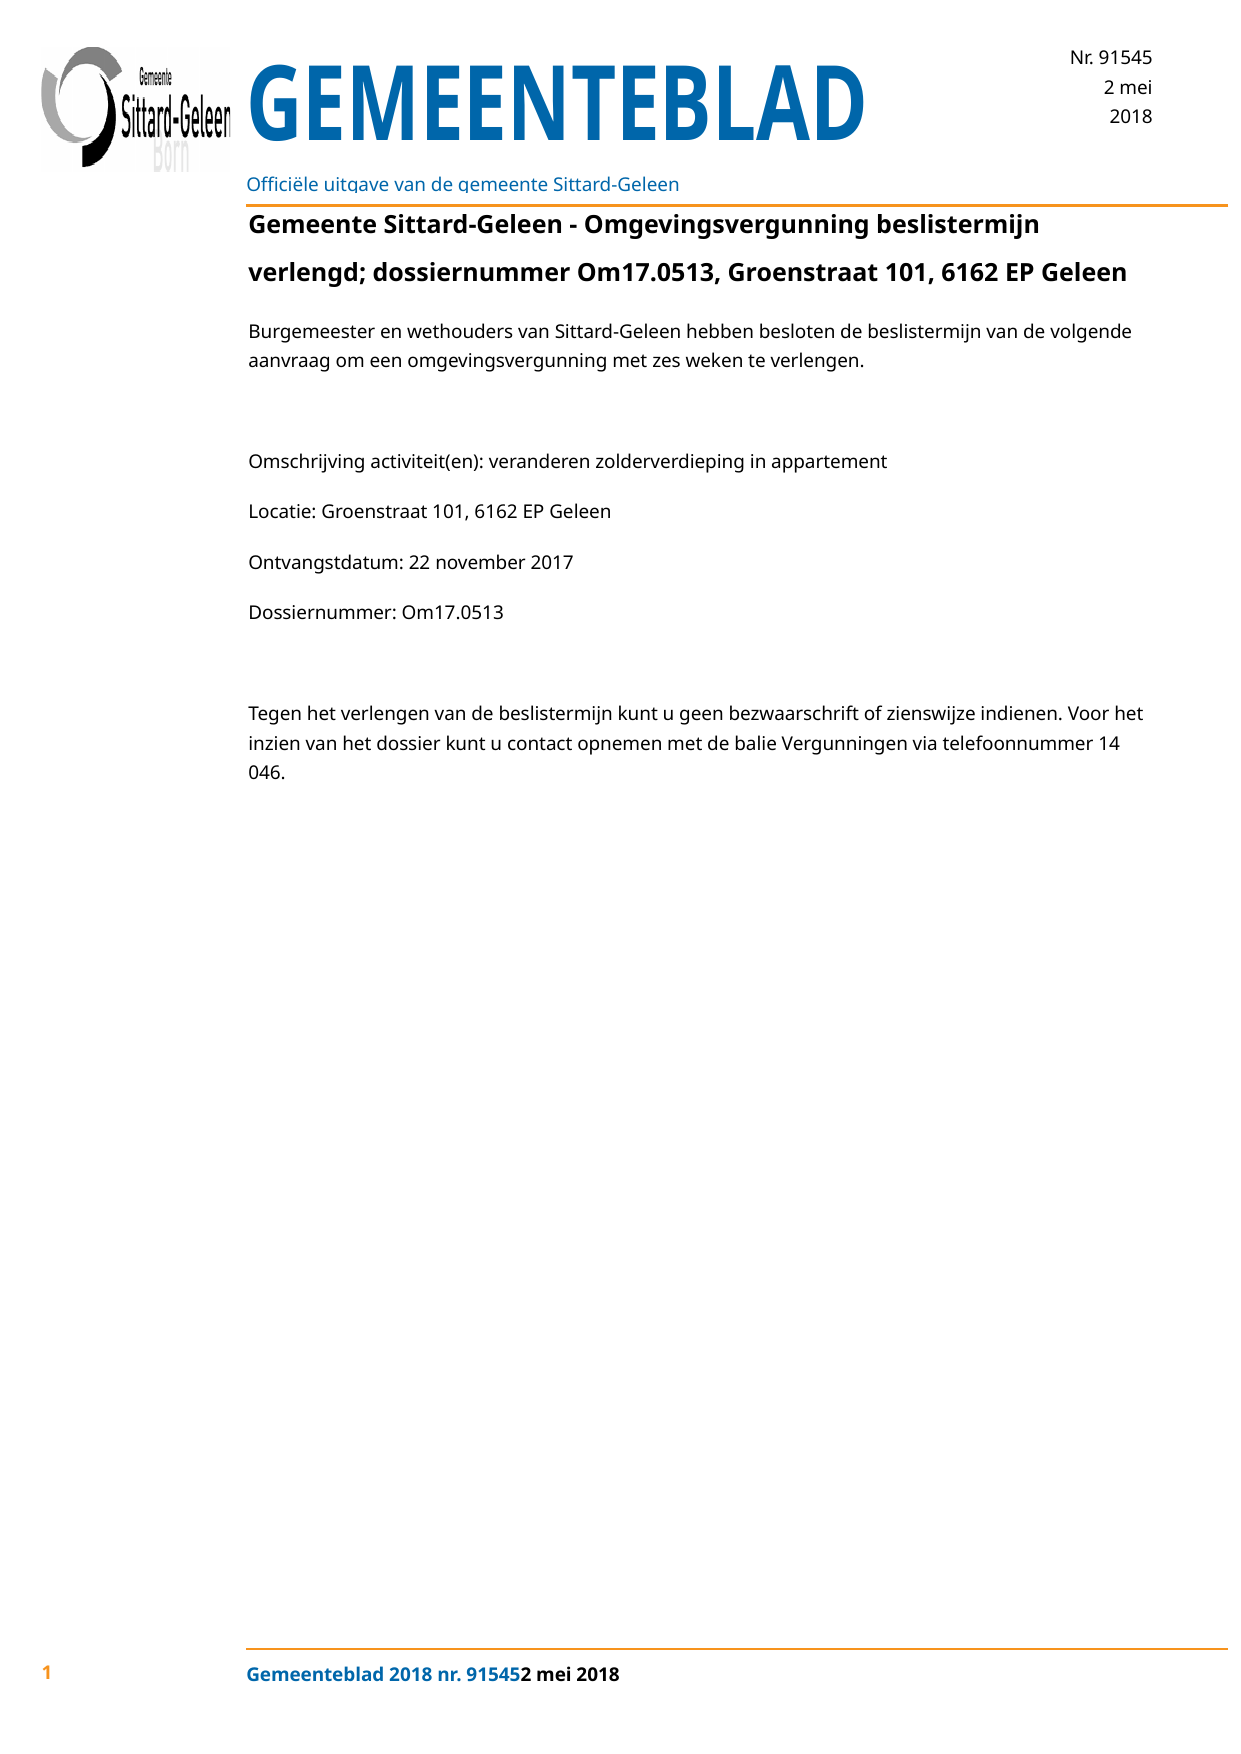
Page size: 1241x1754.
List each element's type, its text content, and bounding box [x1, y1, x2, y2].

text Locatie: Groenstraat 101, 6162 EP Geleen [248, 499, 1152, 524]
text Burgemeester en wethouders van Sittard-Geleen hebben besloten de beslistermijn van de volgende aanvraag om een omgevingsvergunning met zes weken te verlengen. [248, 318, 1152, 373]
text Ontvangstdatum: 22 november 2017 [248, 549, 1152, 575]
text Gemeente Sittard-Geleen - Omgevingsvergunning beslistermijn verlengd; dossiernummer Om17.0513, Groenstraat 101, 6162 EP Geleen [248, 207, 1152, 288]
text Tegen het verlengen van de beslistermijn kunt u geen bezwaarschrift of zienswijze indienen. Voor het inzien van het dossier kunt u contact opnemen met de balie Vergunningen via telefoonnummer 14 046. [248, 700, 1152, 785]
picture [41, 47, 231, 172]
text Dossiernummer: Om17.0513 [248, 599, 1152, 625]
text Omschrijving activiteit(en): veranderen zolderverdieping in appartement [248, 448, 1152, 474]
